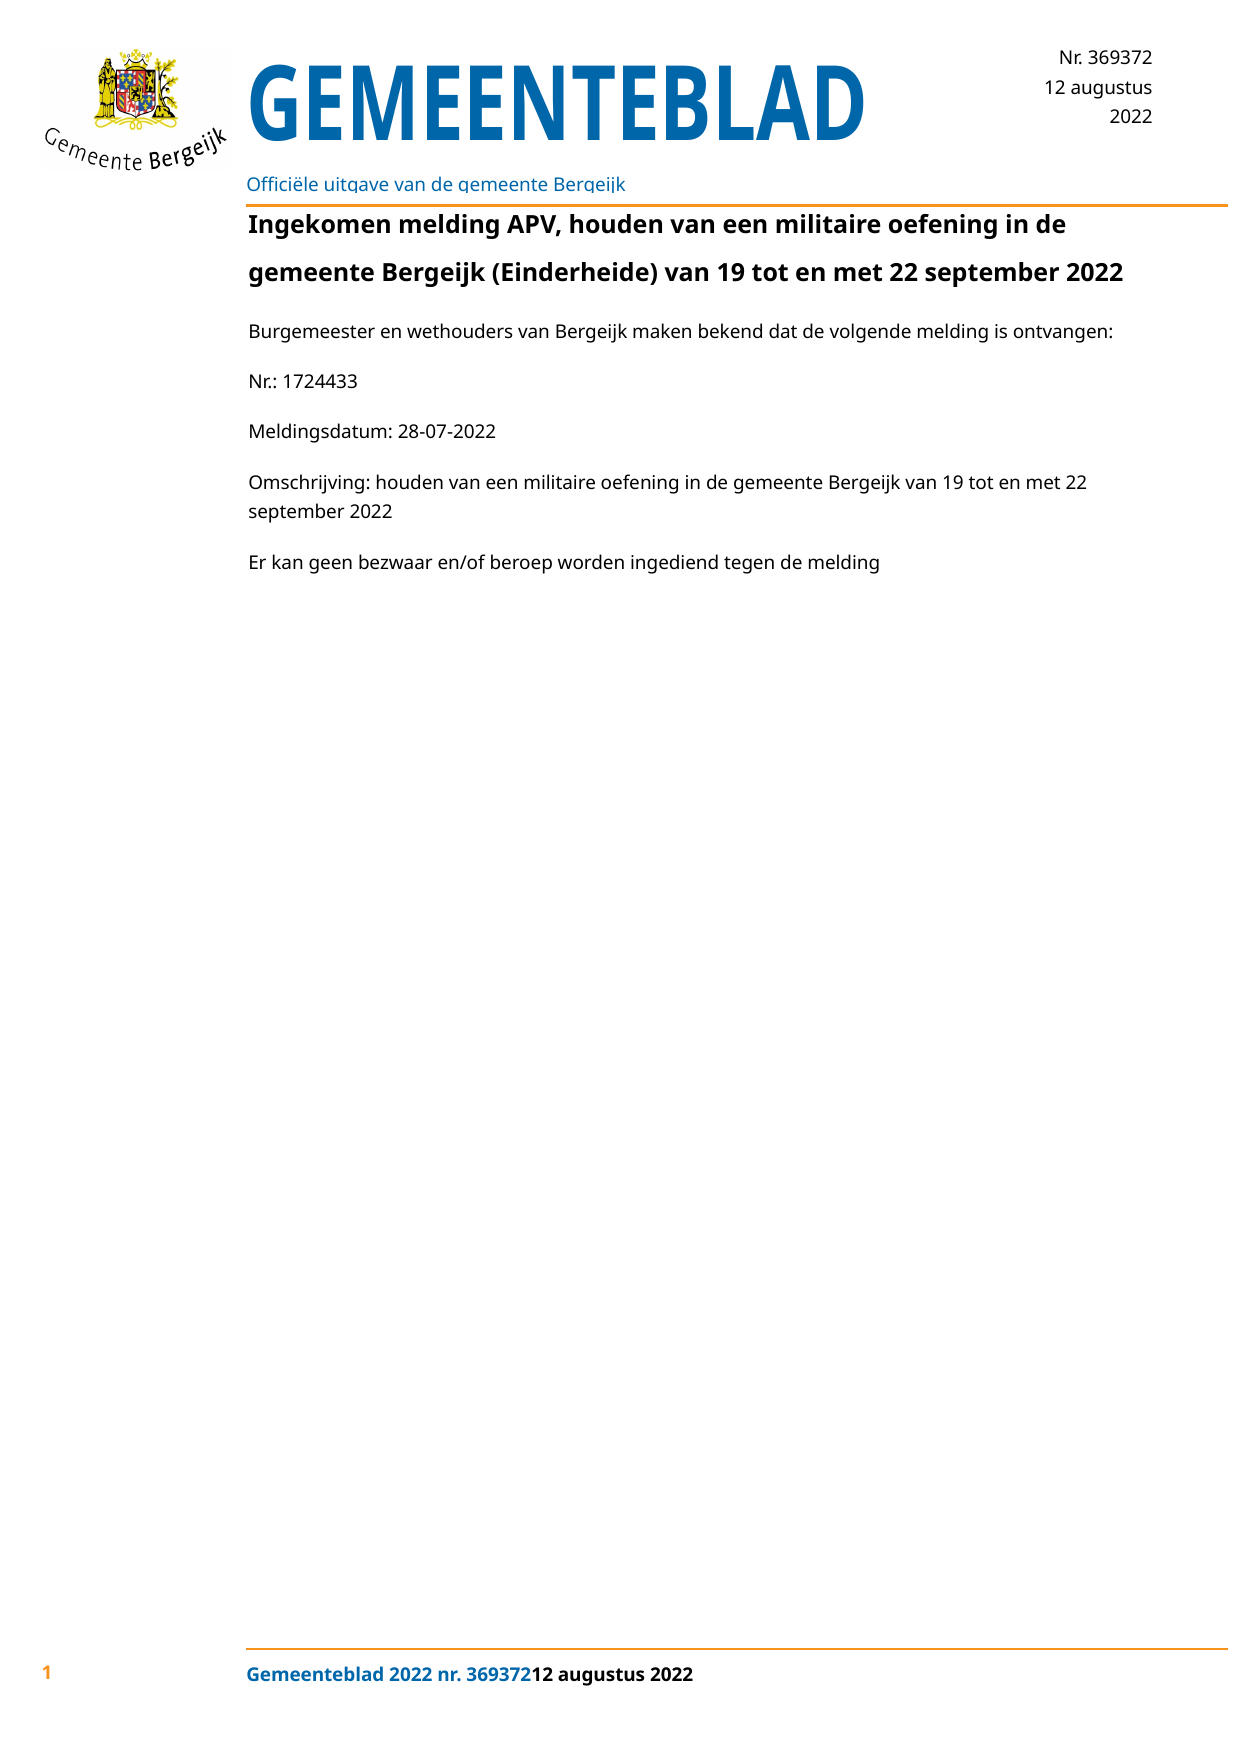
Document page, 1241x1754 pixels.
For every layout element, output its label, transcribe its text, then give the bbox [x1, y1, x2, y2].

text Burgemeester en wethouders van Bergeijk maken bekend dat de volgende melding is ontvangen: [248, 318, 1152, 344]
text Er kan geen bezwaar en/of beroep worden ingediend tegen de melding [248, 549, 1152, 575]
picture [41, 47, 231, 172]
text Omschrijving: houden van een militaire oefening in de gemeente Bergeijk van 19 tot en met 22 september 2022 [248, 469, 1152, 524]
text Nr.: 1724433 [248, 368, 1152, 394]
text Ingekomen melding APV, houden van een militaire oefening in de gemeente Bergeijk (Einderheide) van 19 tot en met 22 september 2022 [248, 207, 1152, 288]
text Meldingsdatum: 28-07-2022 [248, 419, 1152, 444]
